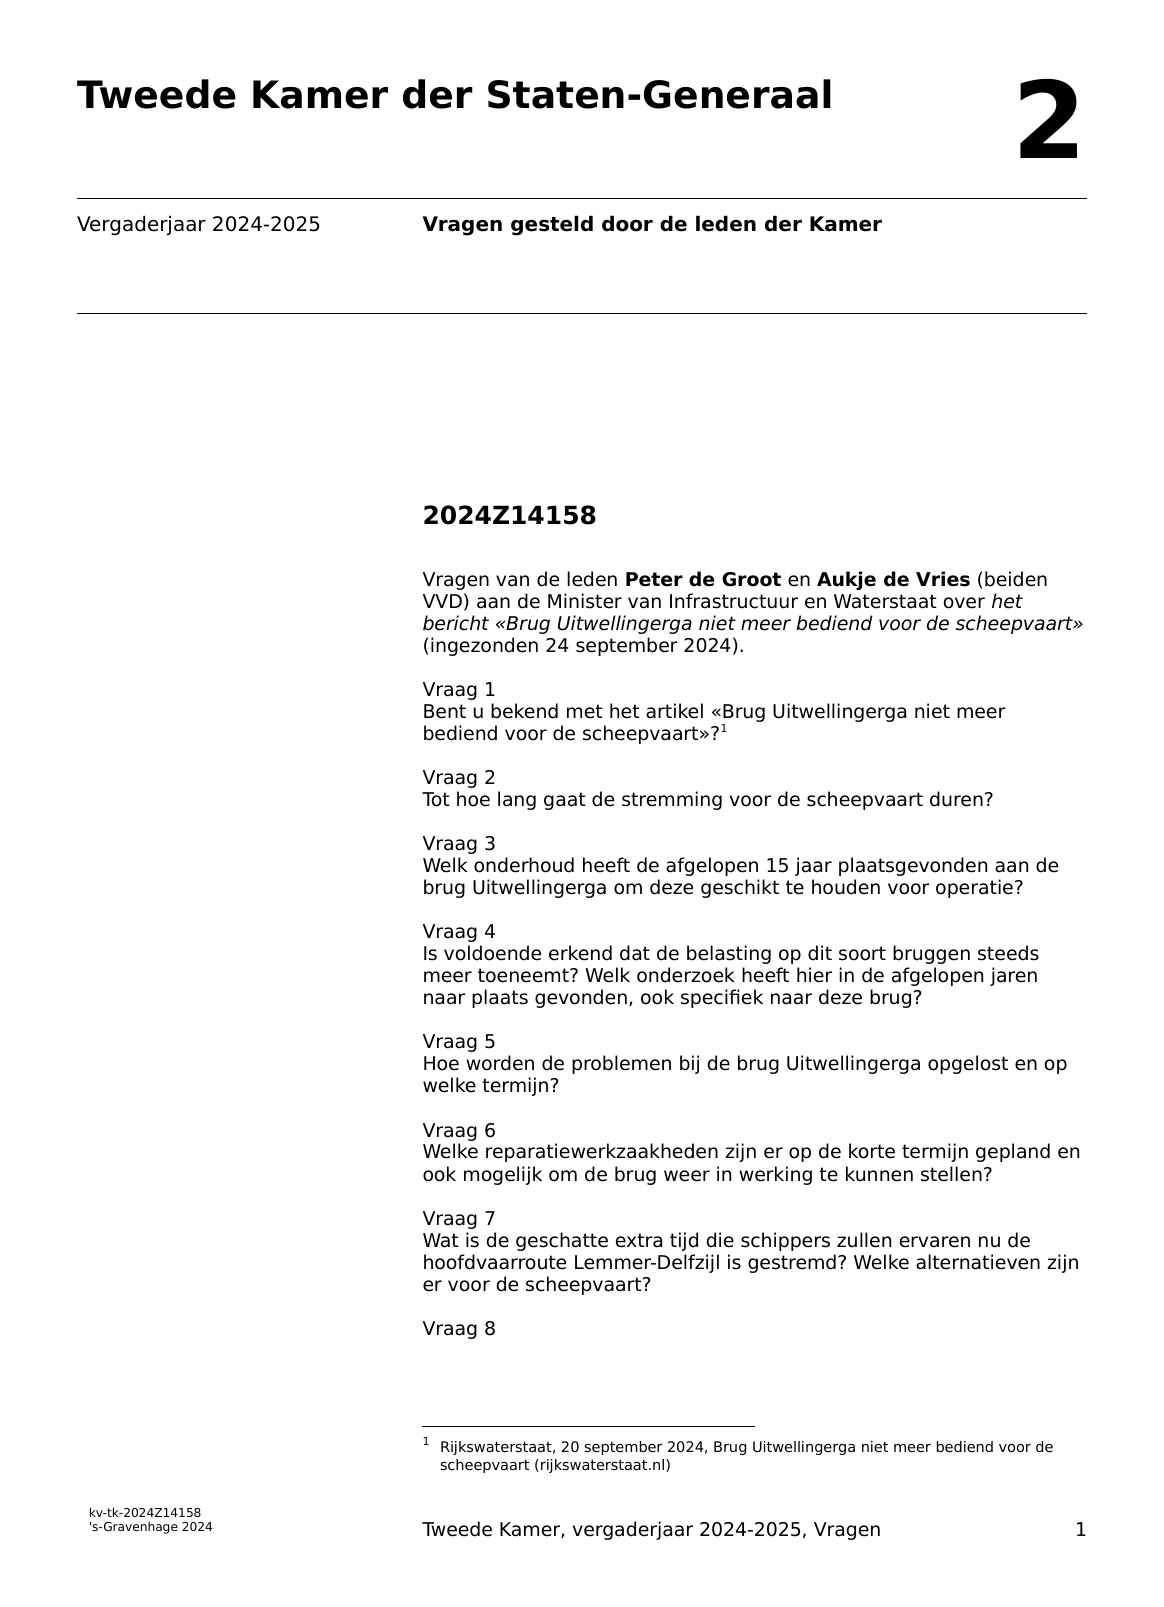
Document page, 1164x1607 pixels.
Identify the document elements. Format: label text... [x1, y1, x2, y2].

table_cell Vragen gesteld door de leden der Kamer [422, 199, 1087, 313]
text Vraag 6 [422, 1119, 1087, 1141]
text Hoe worden de problemen bij de brug Uitwellingerga opgelost en op welke termijn? [422, 1053, 1087, 1097]
table_cell Vergaderjaar 2024-2025 [77, 199, 422, 313]
text Vraag 2 [422, 767, 1087, 789]
text Tot hoe lang gaat de stremming voor de scheepvaart duren? [422, 789, 1087, 811]
table_header Tweede Kamer der Staten-Generaal [77, 59, 886, 198]
text Vragen van de leden Peter de Groot en Aukje de Vries (beiden VVD) aan de Minister van Infrastructuur en Waterstaat over het bericht «Brug Uitwellingerga niet meer bediend voor de scheepvaart» (ingezonden 24 september 2024). [422, 569, 1087, 657]
text Is voldoende erkend dat de belasting op dit soort bruggen steeds meer toeneemt? Welk onderzoek heeft hier in de afgelopen jaren naar plaats gevonden, ook specifiek naar deze brug? [422, 943, 1087, 1009]
text Vraag 4 [422, 921, 1087, 943]
text Vraag 8 [422, 1318, 1087, 1340]
text Vraag 3 [422, 833, 1087, 855]
text kv-tk-2024Z14158 [88, 1506, 323, 1520]
text 's-Gravenhage 2024 [88, 1520, 323, 1534]
text Vraag 1 [422, 679, 1087, 701]
table_header 2 [886, 59, 1087, 198]
text Wat is de geschatte extra tijd die schippers zullen ervaren nu de hoofdvaarroute Lemmer-Delfzijl is gestremd? Welke alternatieven zijn er voor de scheepvaart? [422, 1229, 1087, 1296]
text Bent u bekend met het artikel «Brug Uitwellingerga niet meer bediend voor de scheepvaart»? [422, 701, 1087, 745]
text Welk onderhoud heeft de afgelopen 15 jaar plaatsgevonden aan de brug Uitwellingerga om deze geschikt te houden voor operatie? [422, 855, 1087, 899]
text 2024Z14158 [422, 501, 1087, 531]
text Vraag 5 [422, 1031, 1087, 1053]
text Vraag 7 [422, 1208, 1087, 1229]
text Rijkswaterstaat, 20 september 2024, Brug Uitwellingerga niet meer bediend voor de scheepvaart (rijkswaterstaat.nl) [422, 1435, 1087, 1474]
text Welke reparatiewerkzaakheden zijn er op de korte termijn gepland en ook mogelijk om de brug weer in werking te kunnen stellen? [422, 1141, 1087, 1185]
